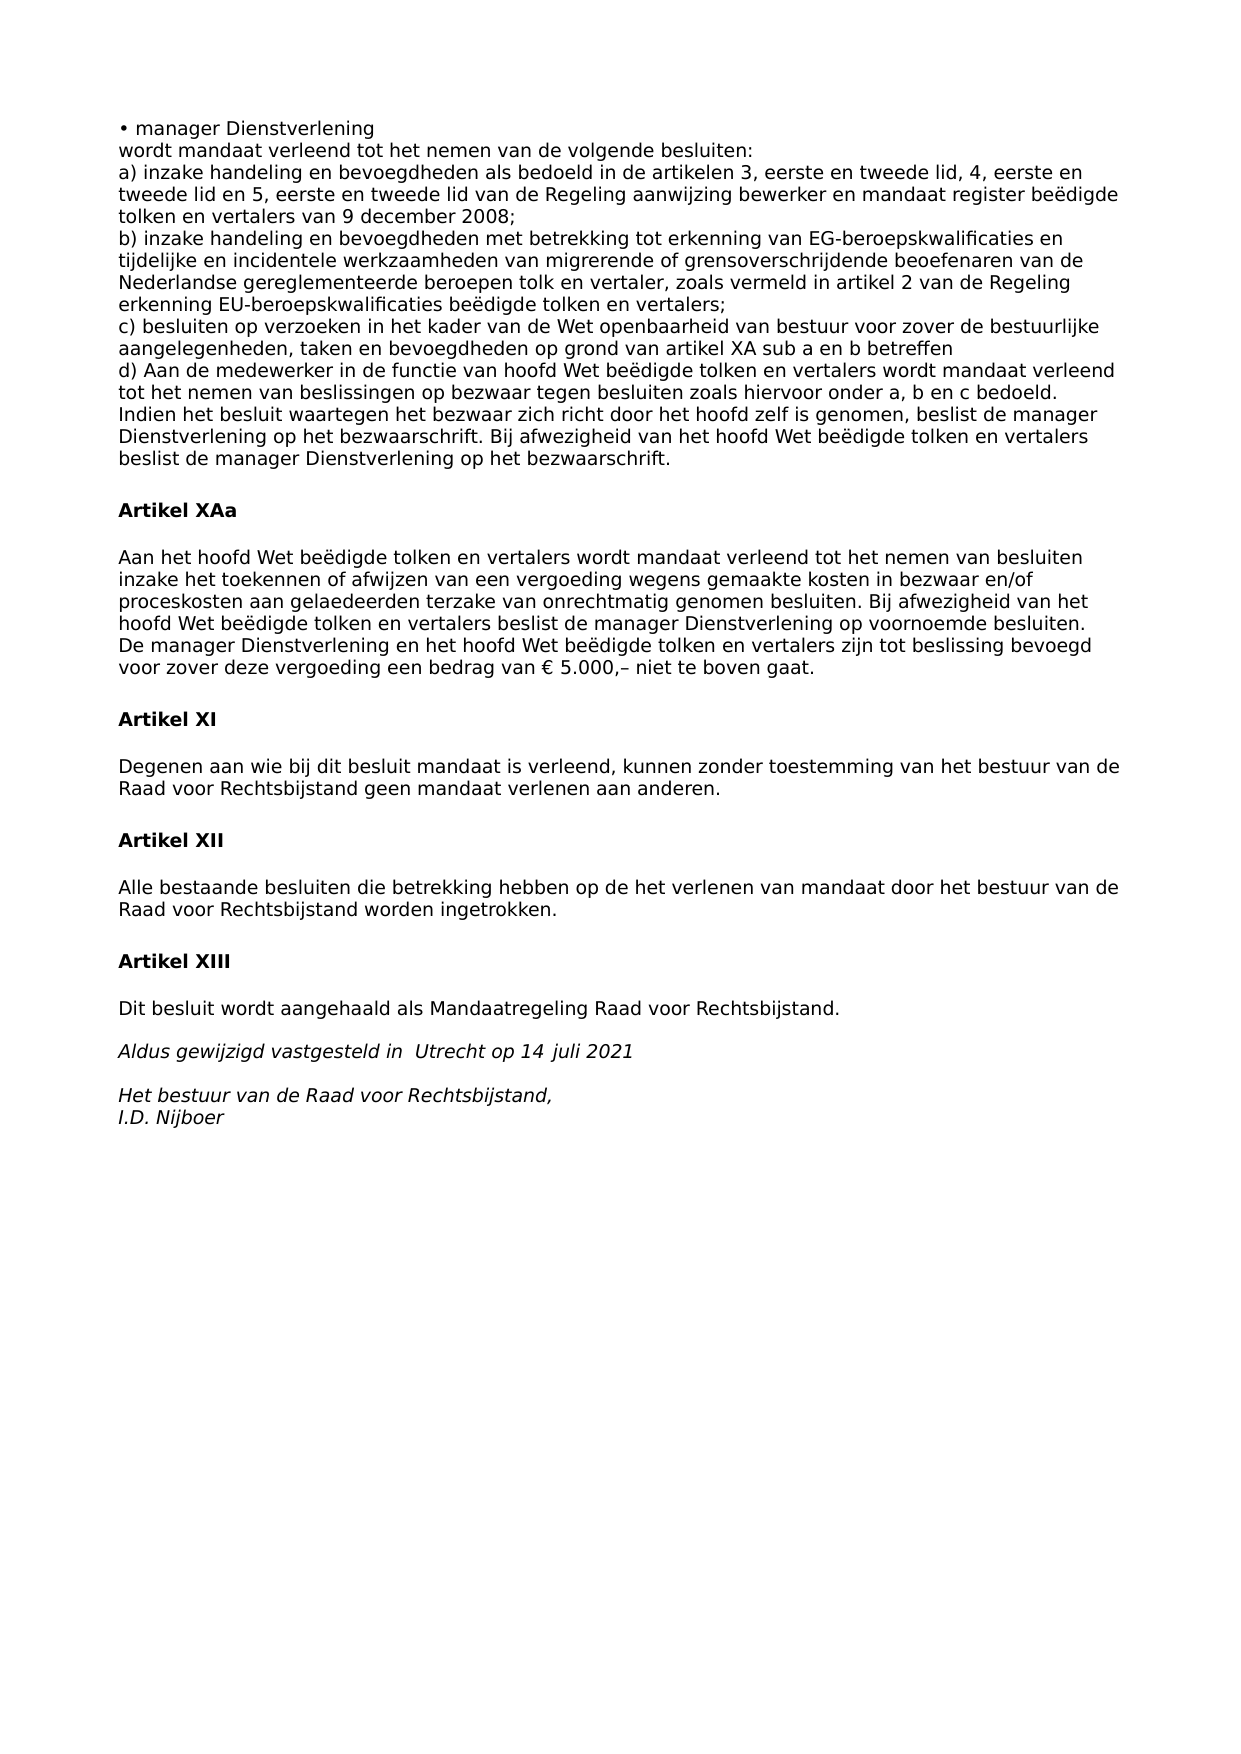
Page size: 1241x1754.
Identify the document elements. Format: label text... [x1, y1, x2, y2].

text Degenen aan wie bij dit besluit mandaat is verleend, kunnen zonder toestemming van het bestuur van de Raad voor Rechtsbijstand geen mandaat verlenen aan anderen. [118, 756, 1122, 799]
subtitle Artikel XII [118, 829, 1122, 852]
text a) inzake handeling en bevoegdheden als bedoeld in de artikelen 3, eerste en tweede lid, 4, eerste en tweede lid en 5, eerste en tweede lid van de Regeling aanwijzing bewerker en mandaat register beëdigde tolken en vertalers van 9 december 2008; [118, 162, 1122, 228]
text Aan het hoofd Wet beëdigde tolken en vertalers wordt mandaat verleend tot het nemen van besluiten inzake het toekennen of afwijzen van een vergoeding wegens gemaakte kosten in bezwaar en/of proceskosten aan gelaedeerden terzake van onrechtmatig genomen besluiten. Bij afwezigheid van het hoofd Wet beëdigde tolken en vertalers beslist de manager Dienstverlening op voornoemde besluiten. [118, 547, 1122, 635]
text c) besluiten op verzoeken in het kader van de Wet openbaarheid van bestuur voor zover de bestuurlijke aangelegenheden, taken en bevoegdheden op grond van artikel XA sub a en b betreffen [118, 316, 1122, 360]
text d) Aan de medewerker in de functie van hoofd Wet beëdigde tolken en vertalers wordt mandaat verleend tot het nemen van beslissingen op bezwaar tegen besluiten zoals hiervoor onder a, b en c bedoeld. Indien het besluit waartegen het bezwaar zich richt door het hoofd zelf is genomen, beslist de manager Dienstverlening op het bezwaarschrift. Bij afwezigheid van het hoofd Wet beëdigde tolken en vertalers beslist de manager Dienstverlening op het bezwaarschrift. [118, 360, 1122, 470]
text • manager Dienstverlening [118, 118, 1122, 140]
subtitle Artikel XIII [118, 951, 1122, 972]
subtitle Artikel XI [118, 709, 1122, 731]
subtitle Artikel XAa [118, 500, 1122, 522]
text Het bestuur van de Raad voor Rechtsbijstand, I.D. Nijboer [118, 1085, 1122, 1129]
text wordt mandaat verleend tot het nemen van de volgende besluiten: [118, 140, 1122, 162]
text b) inzake handeling en bevoegdheden met betrekking tot erkenning van EG-beroepskwalificaties en tijdelijke en incidentele werkzaamheden van migrerende of grensoverschrijdende beoefenaren van de Nederlandse gereglementeerde beroepen tolk en vertaler, zoals vermeld in artikel 2 van de Regeling erkenning EU-beroepskwalificaties beëdigde tolken en vertalers; [118, 228, 1122, 316]
text Dit besluit wordt aangehaald als Mandaatregeling Raad voor Rechtsbijstand. [118, 997, 1122, 1019]
text Alle bestaande besluiten die betrekking hebben op de het verlenen van mandaat door het bestuur van de Raad voor Rechtsbijstand worden ingetrokken. [118, 877, 1122, 921]
text Aldus gewijzigd vastgesteld in Utrecht op 14 juli 2021 [118, 1041, 1122, 1063]
text De manager Dienstverlening en het hoofd Wet beëdigde tolken en vertalers zijn tot beslissing bevoegd voor zover deze vergoeding een bedrag van € 5.000,– niet te boven gaat. [118, 635, 1122, 679]
